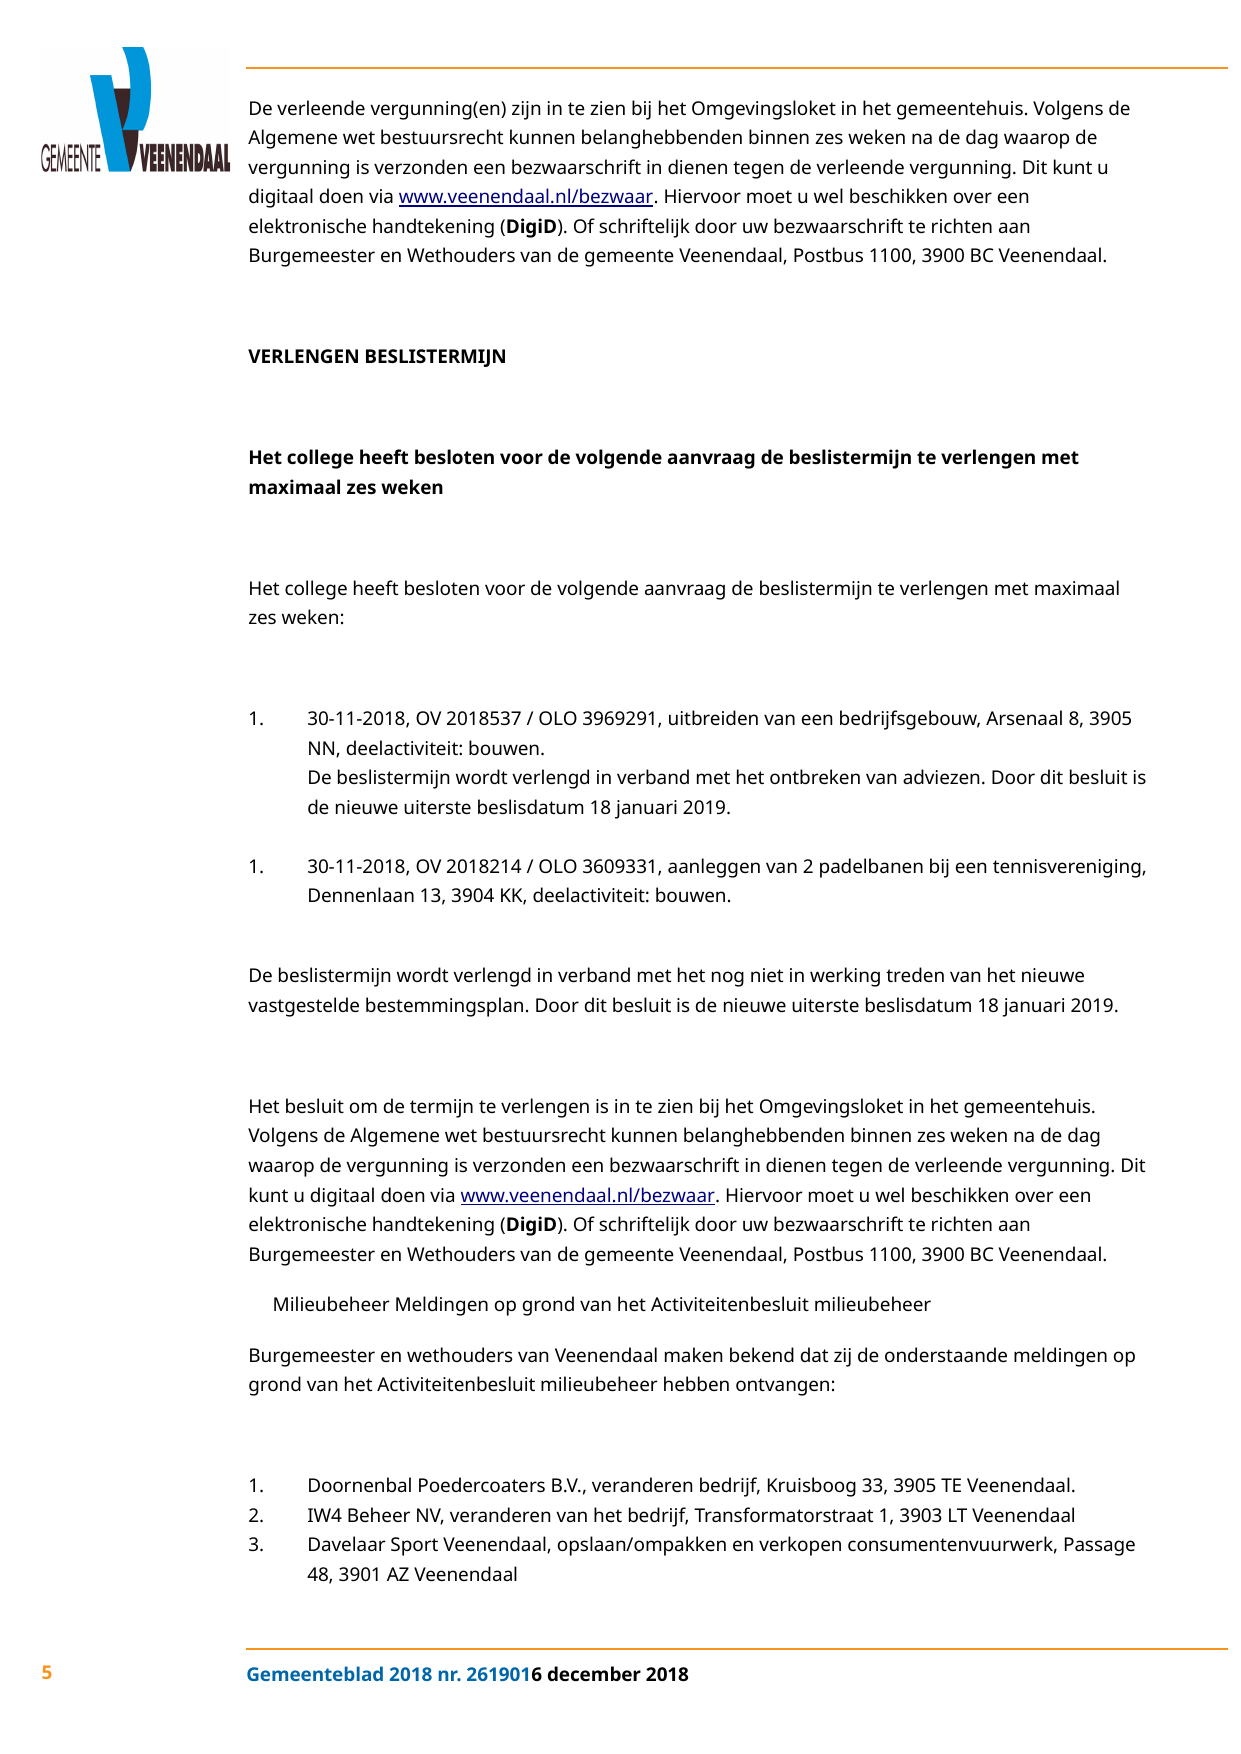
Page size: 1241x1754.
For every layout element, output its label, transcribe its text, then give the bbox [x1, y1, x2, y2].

list 30-11-2018, OV 2018537 / OLO 3969291, uitbreiden van een bedrijfsgebouw, Arsenaal 8, 3905 NN, deelactiviteit: bouwen. [248, 705, 1152, 761]
text Het besluit om de termijn te verlengen is in te zien bij het Omgevingsloket in het gemeentehuis. Volgens de Algemene wet bestuursrecht kunnen belanghebbenden binnen zes weken na de dag waarop de vergunning is verzonden een bezwaarschrift in dienen tegen de verleende vergunning. Dit kunt u digitaal doen via www.veenendaal.nl/bezwaar. Hiervoor moet u wel beschikken over een elektronische handtekening (DigiD). Of schriftelijk door uw bezwaarschrift te richten aan Burgemeester en Wethouders van de gemeente Veenendaal, Postbus 1100, 3900 BC Veenendaal. [248, 1093, 1152, 1267]
text VERLENGEN BESLISTERMIJN [248, 343, 1152, 369]
picture [41, 47, 130, 172]
text Het college heeft besloten voor de volgende aanvraag de beslistermijn te verlengen met maximaal zes weken: [248, 575, 1152, 630]
list 30-11-2018, OV 2018214 / OLO 3609331, aanleggen van 2 padelbanen bij een tennisvereniging, Dennenlaan 13, 3904 KK, deelactiviteit: bouwen. [248, 853, 1152, 908]
list IW4 Beheer NV, veranderen van het bedrijf, Transformatorstraat 1, 3903 LT Veenendaal [248, 1502, 1152, 1528]
text Burgemeester en wethouders van Veenendaal maken bekend dat zij de onderstaande meldingen op grond van het Activiteitenbesluit milieubeheer hebben ontvangen: [248, 1342, 1152, 1397]
text De verleende vergunning(en) zijn in te zien bij het Omgevingsloket in het gemeentehuis. Volgens de Algemene wet bestuursrecht kunnen belanghebbenden binnen zes weken na de dag waarop de vergunning is verzonden een bezwaarschrift in dienen tegen de verleende vergunning. Dit kunt u digitaal doen via www.veenendaal.nl/bezwaar. Hiervoor moet u wel beschikken over een elektronische handtekening (DigiD). Of schriftelijk door uw bezwaarschrift te richten aan Burgemeester en Wethouders van de gemeente Veenendaal, Postbus 1100, 3900 BC Veenendaal. [248, 95, 1152, 268]
picture [123, 47, 231, 172]
list Davelaar Sport Veenendaal, opslaan/ompakken en verkopen consumentenvuurwerk, Passage 48, 3901 AZ Veenendaal [248, 1531, 1152, 1587]
text Het college heeft besloten voor de volgende aanvraag de beslistermijn te verlengen met maximaal zes weken [248, 444, 1152, 500]
text De beslistermijn wordt verlengd in verband met het nog niet in werking treden van het nieuwe vastgestelde bestemmingsplan. Door dit besluit is de nieuwe uiterste beslisdatum 18 januari 2019. [248, 963, 1152, 1018]
text Milieubeheer Meldingen op grond van het Activiteitenbesluit milieubeheer [248, 1291, 1152, 1317]
list Doornenbal Poedercoaters B.V., veranderen bedrijf, Kruisboog 33, 3905 TE Veenendaal. [248, 1472, 1152, 1498]
list De beslistermijn wordt verlengd in verband met het ontbreken van adviezen. Door dit besluit is de nieuwe uiterste beslisdatum 18 januari 2019. [248, 764, 1152, 820]
